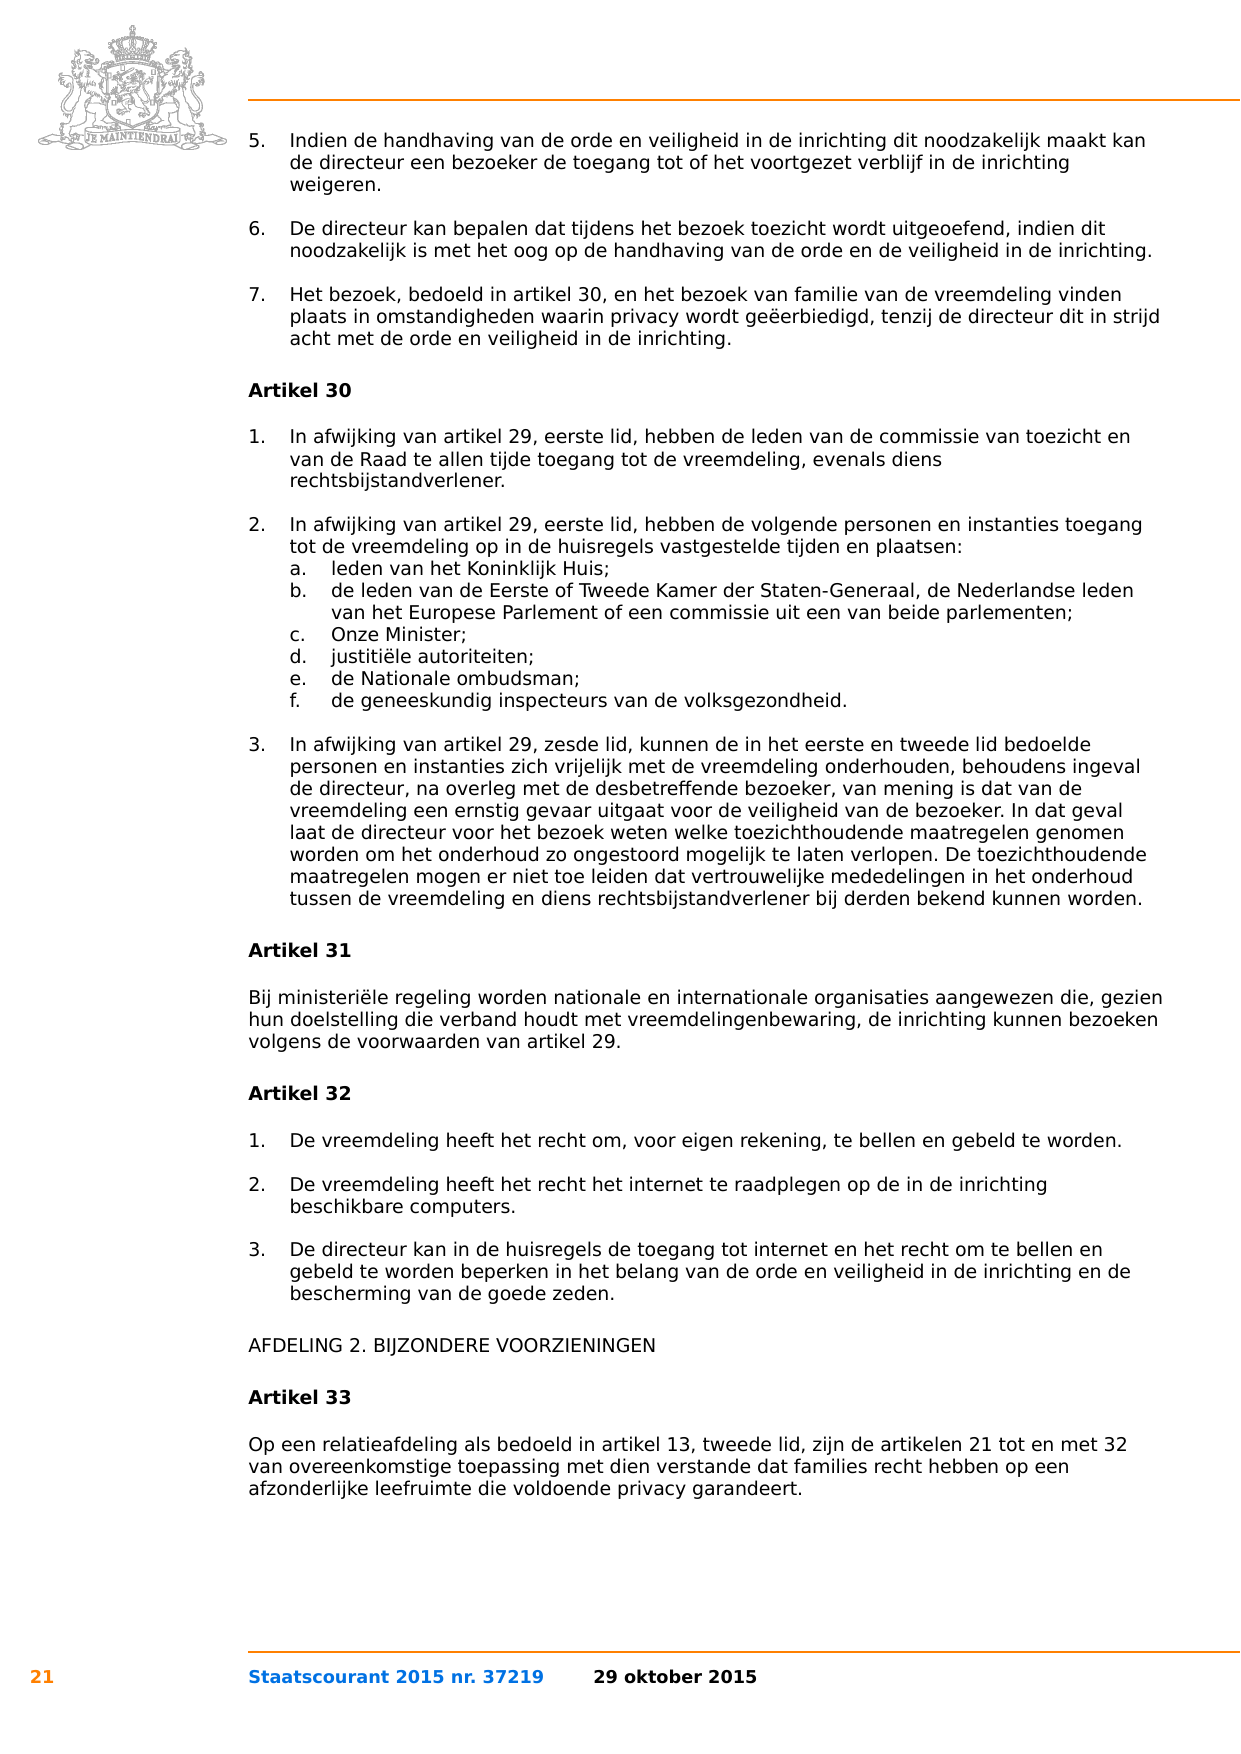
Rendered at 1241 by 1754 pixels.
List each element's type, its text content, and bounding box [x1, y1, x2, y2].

text a. leden van het Koninklijk Huis; [289, 558, 1163, 580]
text 6. De directeur kan bepalen dat tijdens het bezoek toezicht wordt uitgeoefend, indien dit noodzakelijk is met het oog op de handhaving van de orde en de veiligheid in de inrichting. [248, 218, 1163, 262]
text Bij ministeriële regeling worden nationale en internationale organisaties aangewezen die, gezien hun doelstelling die verband houdt met vreemdelingenbewaring, de inrichting kunnen bezoeken volgens de voorwaarden van artikel 29. [248, 987, 1163, 1053]
text c. Onze Minister; [289, 624, 1163, 646]
text e. de Nationale ombudsman; [289, 668, 1163, 690]
text Op een relatieafdeling als bedoeld in artikel 13, tweede lid, zijn de artikelen 21 tot en met 32 van overeenkomstige toepassing met dien verstande dat families recht hebben op een afzonderlijke leefruimte die voldoende privacy garandeert. [248, 1434, 1163, 1500]
text 5. Indien de handhaving van de orde en veiligheid in de inrichting dit noodzakelijk maakt kan de directeur een bezoeker de toegang tot of het voortgezet verblijf in de inrichting weigeren. [248, 130, 1163, 196]
text 3. In afwijking van artikel 29, zesde lid, kunnen de in het eerste en tweede lid bedoelde personen en instanties zich vrijelijk met de vreemdeling onderhouden, behoudens ingeval de directeur, na overleg met de desbetreffende bezoeker, van mening is dat van de vreemdeling een ernstig gevaar uitgaat voor de veiligheid van de bezoeker. In dat geval laat de directeur voor het bezoek weten welke toezichthoudende maatregelen genomen worden om het onderhoud zo ongestoord mogelijk te laten verlopen. De toezichthoudende maatregelen mogen er niet toe leiden dat vertrouwelijke mededelingen in het onderhoud tussen de vreemdeling en diens rechtsbijstandverlener bij derden bekend kunnen worden. [248, 734, 1163, 910]
subtitle Artikel 32 [248, 1083, 1163, 1105]
subtitle AFDELING 2. BIJZONDERE VOORZIENINGEN [248, 1335, 1163, 1357]
text b. de leden van de Eerste of Tweede Kamer der Staten-Generaal, de Nederlandse leden van het Europese Parlement of een commissie uit een van beide parlementen; [289, 580, 1163, 624]
subtitle Artikel 31 [248, 940, 1163, 962]
picture [38, 25, 227, 150]
subtitle Artikel 30 [248, 379, 1163, 401]
text 2. De vreemdeling heeft het recht het internet te raadplegen op de in de inrichting beschikbare computers. [248, 1173, 1163, 1217]
subtitle Artikel 33 [248, 1387, 1163, 1409]
text 2. In afwijking van artikel 29, eerste lid, hebben de volgende personen en instanties toegang tot de vreemdeling op in de huisregels vastgestelde tijden en plaatsen: [248, 514, 1163, 558]
text 1. In afwijking van artikel 29, eerste lid, hebben de leden van de commissie van toezicht en van de Raad te allen tijde toegang tot de vreemdeling, evenals diens rechtsbijstandverlener. [248, 426, 1163, 492]
text 1. De vreemdeling heeft het recht om, voor eigen rekening, te bellen en gebeld te worden. [248, 1130, 1163, 1152]
text 3. De directeur kan in de huisregels de toegang tot internet en het recht om te bellen en gebeld te worden beperken in het belang van de orde en veiligheid in de inrichting en de bescherming van de goede zeden. [248, 1239, 1163, 1305]
text 7. Het bezoek, bedoeld in artikel 30, en het bezoek van familie van de vreemdeling vinden plaats in omstandigheden waarin privacy wordt geëerbiedigd, tenzij de directeur dit in strijd acht met de orde en veiligheid in de inrichting. [248, 283, 1163, 349]
text d. justitiële autoriteiten; [289, 646, 1163, 668]
text f. de geneeskundig inspecteurs van de volksgezondheid. [289, 690, 1163, 712]
